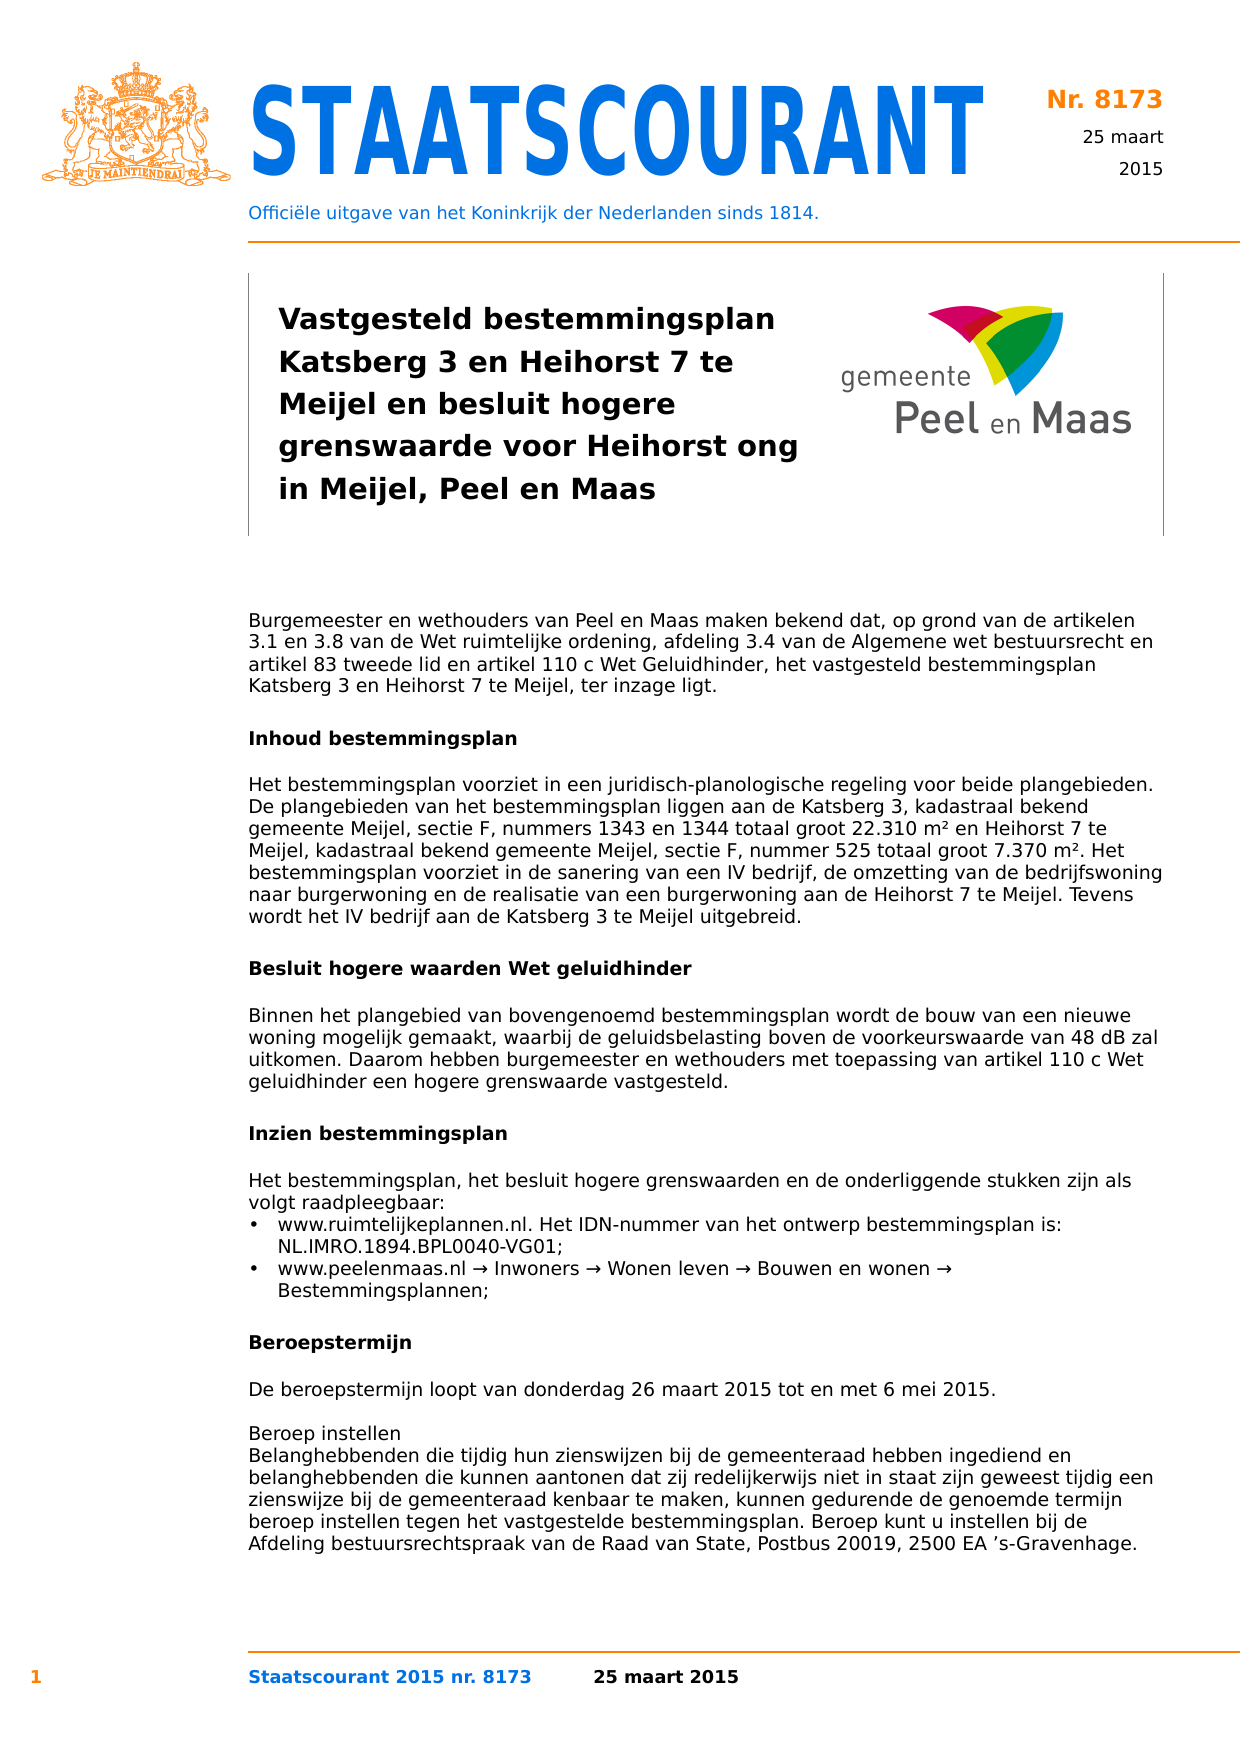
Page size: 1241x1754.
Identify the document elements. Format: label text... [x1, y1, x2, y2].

text Burgemeester en wethouders van Peel en Maas maken bekend dat, op grond van de artikelen 3.1 en 3.8 van de Wet ruimtelijke ordening, afdeling 3.4 van de Algemene wet bestuursrecht en artikel 83 tweede lid en artikel 110 c Wet Geluidhinder, het vastgesteld bestemmingsplan Katsberg 3 en Heihorst 7 te Meijel, ter inzage ligt. [248, 609, 1163, 697]
text • www.peelenmaas.nl → Inwoners → Wonen leven → Bouwen en wonen → Bestemmingsplannen; [248, 1258, 1163, 1302]
text Het bestemmingsplan voorziet in een juridisch-planologische regeling voor beide plangebieden. De plangebieden van het bestemmingsplan liggen aan de Katsberg 3, kadastraal bekend gemeente Meijel, sectie F, nummers 1343 en 1344 totaal groot 22.310 m² en Heihorst 7 te Meijel, kadastraal bekend gemeente Meijel, sectie F, nummer 525 totaal groot 7.370 m². Het bestemmingsplan voorziet in de sanering van een IV bedrijf, de omzetting van de bedrijfswoning naar burgerwoning en de realisatie van een burgerwoning aan de Heihorst 7 te Meijel. Tevens wordt het IV bedrijf aan de Katsberg 3 te Meijel uitgebreid. [248, 774, 1163, 928]
text Beroep instellen [248, 1423, 1163, 1445]
picture [838, 302, 1134, 439]
table_cell 2015 [998, 153, 1240, 203]
table_header [25, 62, 248, 241]
text De beroepstermijn loopt van donderdag 26 maart 2015 tot en met 6 mei 2015. [248, 1379, 1163, 1401]
table_cell Officiële uitgave van het Koninkrijk der Nederlanden sinds 1814. [248, 203, 1240, 241]
subtitle Besluit hogere waarden Wet geluidhinder [248, 958, 1163, 980]
text Belanghebbenden die tijdig hun zienswijzen bij de gemeenteraad hebben ingediend en belanghebbenden die kunnen aantonen dat zij redelijkerwijs niet in staat zijn geweest tijdig een zienswijze bij de gemeenteraad kenbaar te maken, kunnen gedurende de genoemde termijn beroep instellen tegen het vastgestelde bestemmingsplan. Beroep kunt u instellen bij de Afdeling bestuursrechtspraak van de Raad van State, Postbus 20019, 2500 EA ’s-Gravenhage. [248, 1445, 1163, 1555]
subtitle Inzien bestemmingsplan [248, 1123, 1163, 1145]
subtitle Beroepstermijn [248, 1332, 1163, 1354]
subtitle Vastgesteld bestemmingsplan Katsberg 3 en Heihorst 7 te Meijel en besluit hogere grenswaarde voor Heihorst ong in Meijel, Peel en Maas [249, 273, 1163, 536]
table_header Nr. 8173 [998, 62, 1240, 121]
text Binnen het plangebied van bovengenoemd bestemmingsplan wordt de bouw van een nieuwe woning mogelijk gemaakt, waarbij de geluidsbelasting boven de voorkeurswaarde van 48 dB zal uitkomen. Daarom hebben burgemeester en wethouders met toepassing van artikel 110 c Wet geluidhinder een hogere grenswaarde vastgesteld. [248, 1005, 1163, 1093]
table_header STAATSCOURANT [248, 62, 998, 203]
text Het bestemmingsplan, het besluit hogere grenswaarden en de onderliggende stukken zijn als volgt raadpleegbaar: [248, 1170, 1163, 1214]
table_cell 25 maart [998, 121, 1240, 153]
picture [41, 62, 231, 186]
text • www.ruimtelijkeplannen.nl. Het IDN-nummer van het ontwerp bestemmingsplan is: NL.IMRO.1894.BPL0040-VG01; [248, 1214, 1163, 1258]
subtitle Inhoud bestemmingsplan [248, 727, 1163, 749]
